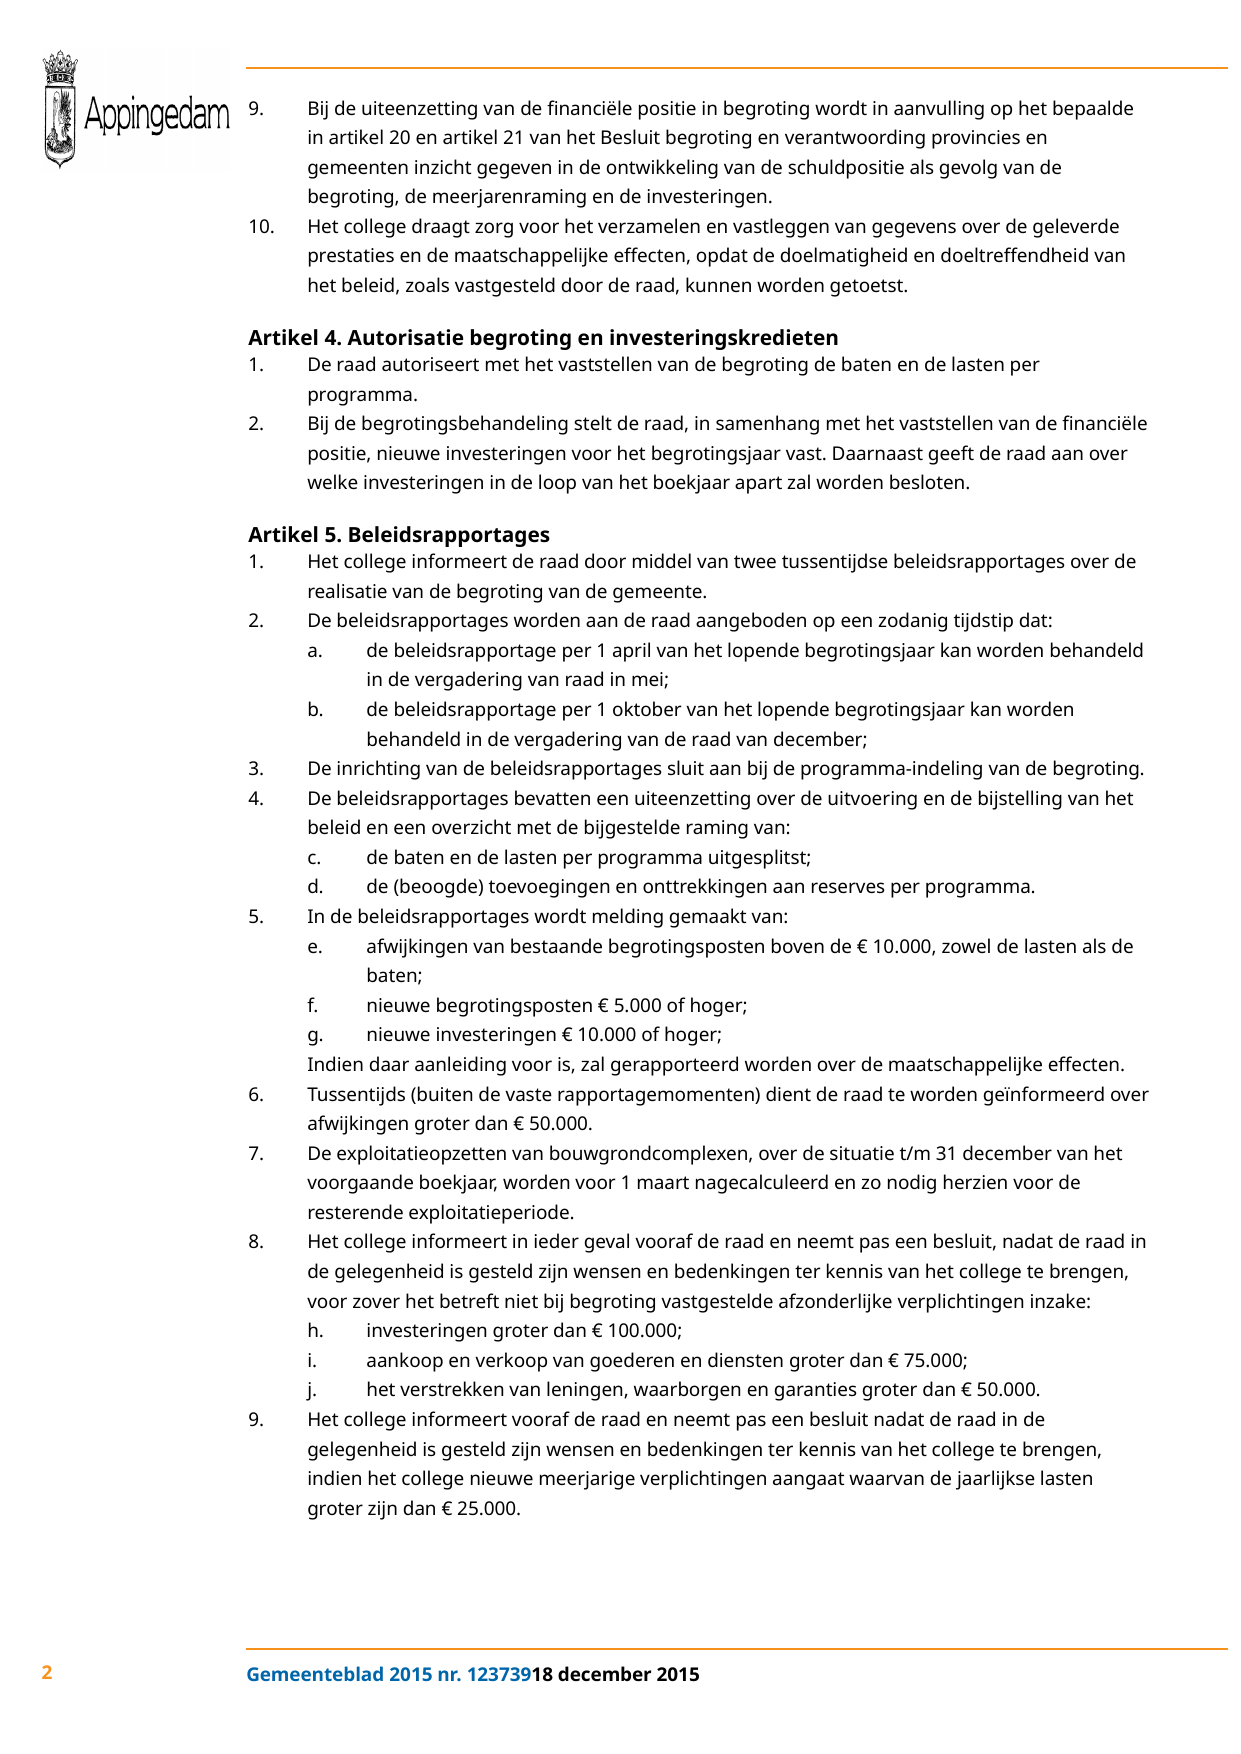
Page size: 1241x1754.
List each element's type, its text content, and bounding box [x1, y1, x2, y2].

list Bij de uiteenzetting van de financiële positie in begroting wordt in aanvulling op het bepaalde in artikel 20 en artikel 21 van het Besluit begroting en verantwoording provincies en gemeenten inzicht gegeven in de ontwikkeling van de schuldpositie als gevolg van de begroting, de meerjarenraming en de investeringen. [248, 95, 1152, 209]
list De exploitatieopzetten van bouwgrondcomplexen, over de situatie t/m 31 december van het voorgaande boekjaar, worden voor 1 maart nagecalculeerd en zo nodig herzien voor de resterende exploitatieperiode. [248, 1140, 1152, 1225]
list het verstrekken van leningen, waarborgen en garanties groter dan € 50.000. [307, 1377, 1152, 1402]
list In de beleidsrapportages wordt melding gemaakt van: [248, 903, 1152, 929]
list de beleidsrapportage per 1 oktober van het lopende begrotingsjaar kan worden behandeld in de vergadering van de raad van december; [307, 696, 1152, 752]
list Tussentijds (buiten de vaste rapportagemomenten) dient de raad te worden geïnformeerd over afwijkingen groter dan € 50.000. [248, 1081, 1152, 1136]
list investeringen groter dan € 100.000; [307, 1317, 1152, 1343]
list De inrichting van de beleidsrapportages sluit aan bij de programma-indeling van de begroting. [248, 755, 1152, 781]
picture [41, 47, 231, 172]
list De beleidsrapportages bevatten een uiteenzetting over de uitvoering en de bijstelling van het beleid en een overzicht met de bijgestelde raming van: [248, 785, 1152, 840]
list Het college informeert de raad door middel van twee tussentijdse beleidsrapportages over de realisatie van de begroting van de gemeente. [248, 548, 1152, 604]
list de beleidsrapportage per 1 april van het lopende begrotingsjaar kan worden behandeld in de vergadering van raad in mei; [307, 637, 1152, 692]
text Artikel 5. Beleidsrapportages [248, 520, 1152, 548]
list Het college draagt zorg voor het verzamelen en vastleggen van gegevens over de geleverde prestaties en de maatschappelijke effecten, opdat de doelmatigheid en doeltreffendheid van het beleid, zoals vastgesteld door de raad, kunnen worden getoetst. [248, 213, 1152, 298]
list nieuwe begrotingsposten € 5.000 of hoger; [307, 992, 1152, 1018]
list De beleidsrapportages worden aan de raad aangeboden op een zodanig tijdstip dat: [248, 607, 1152, 633]
list de baten en de lasten per programma uitgesplitst; [307, 844, 1152, 870]
list nieuwe investeringen € 10.000 of hoger; [307, 1022, 1152, 1047]
list Het college informeert in ieder geval vooraf de raad en neemt pas een besluit, nadat de raad in de gelegenheid is gesteld zijn wensen en bedenkingen ter kennis van het college te brengen, voor zover het betreft niet bij begroting vastgestelde afzonderlijke verplichtingen inzake: [248, 1229, 1152, 1314]
list de (beoogde) toevoegingen en onttrekkingen aan reserves per programma. [307, 874, 1152, 899]
list afwijkingen van bestaande begrotingsposten boven de € 10.000, zowel de lasten als de baten; [307, 933, 1152, 988]
list Het college informeert vooraf de raad en neemt pas een besluit nadat de raad in de gelegenheid is gesteld zijn wensen en bedenkingen ter kennis van het college te brengen, indien het college nieuwe meerjarige verplichtingen aangaat waarvan de jaarlijkse lasten groter zijn dan € 25.000. [248, 1406, 1152, 1521]
list Indien daar aanleiding voor is, zal gerapporteerd worden over de maatschappelijke effecten. [248, 1051, 1152, 1077]
list aankoop en verkoop van goederen en diensten groter dan € 75.000; [307, 1347, 1152, 1373]
list De raad autoriseert met het vaststellen van de begroting de baten en de lasten per programma. [248, 351, 1152, 406]
text Artikel 4. Autorisatie begroting en investeringskredieten [248, 323, 1152, 351]
list Bij de begrotingsbehandeling stelt de raad, in samenhang met het vaststellen van de financiële positie, nieuwe investeringen voor het begrotingsjaar vast. Daarnaast geeft de raad aan over welke investeringen in de loop van het boekjaar apart zal worden besloten. [248, 410, 1152, 495]
